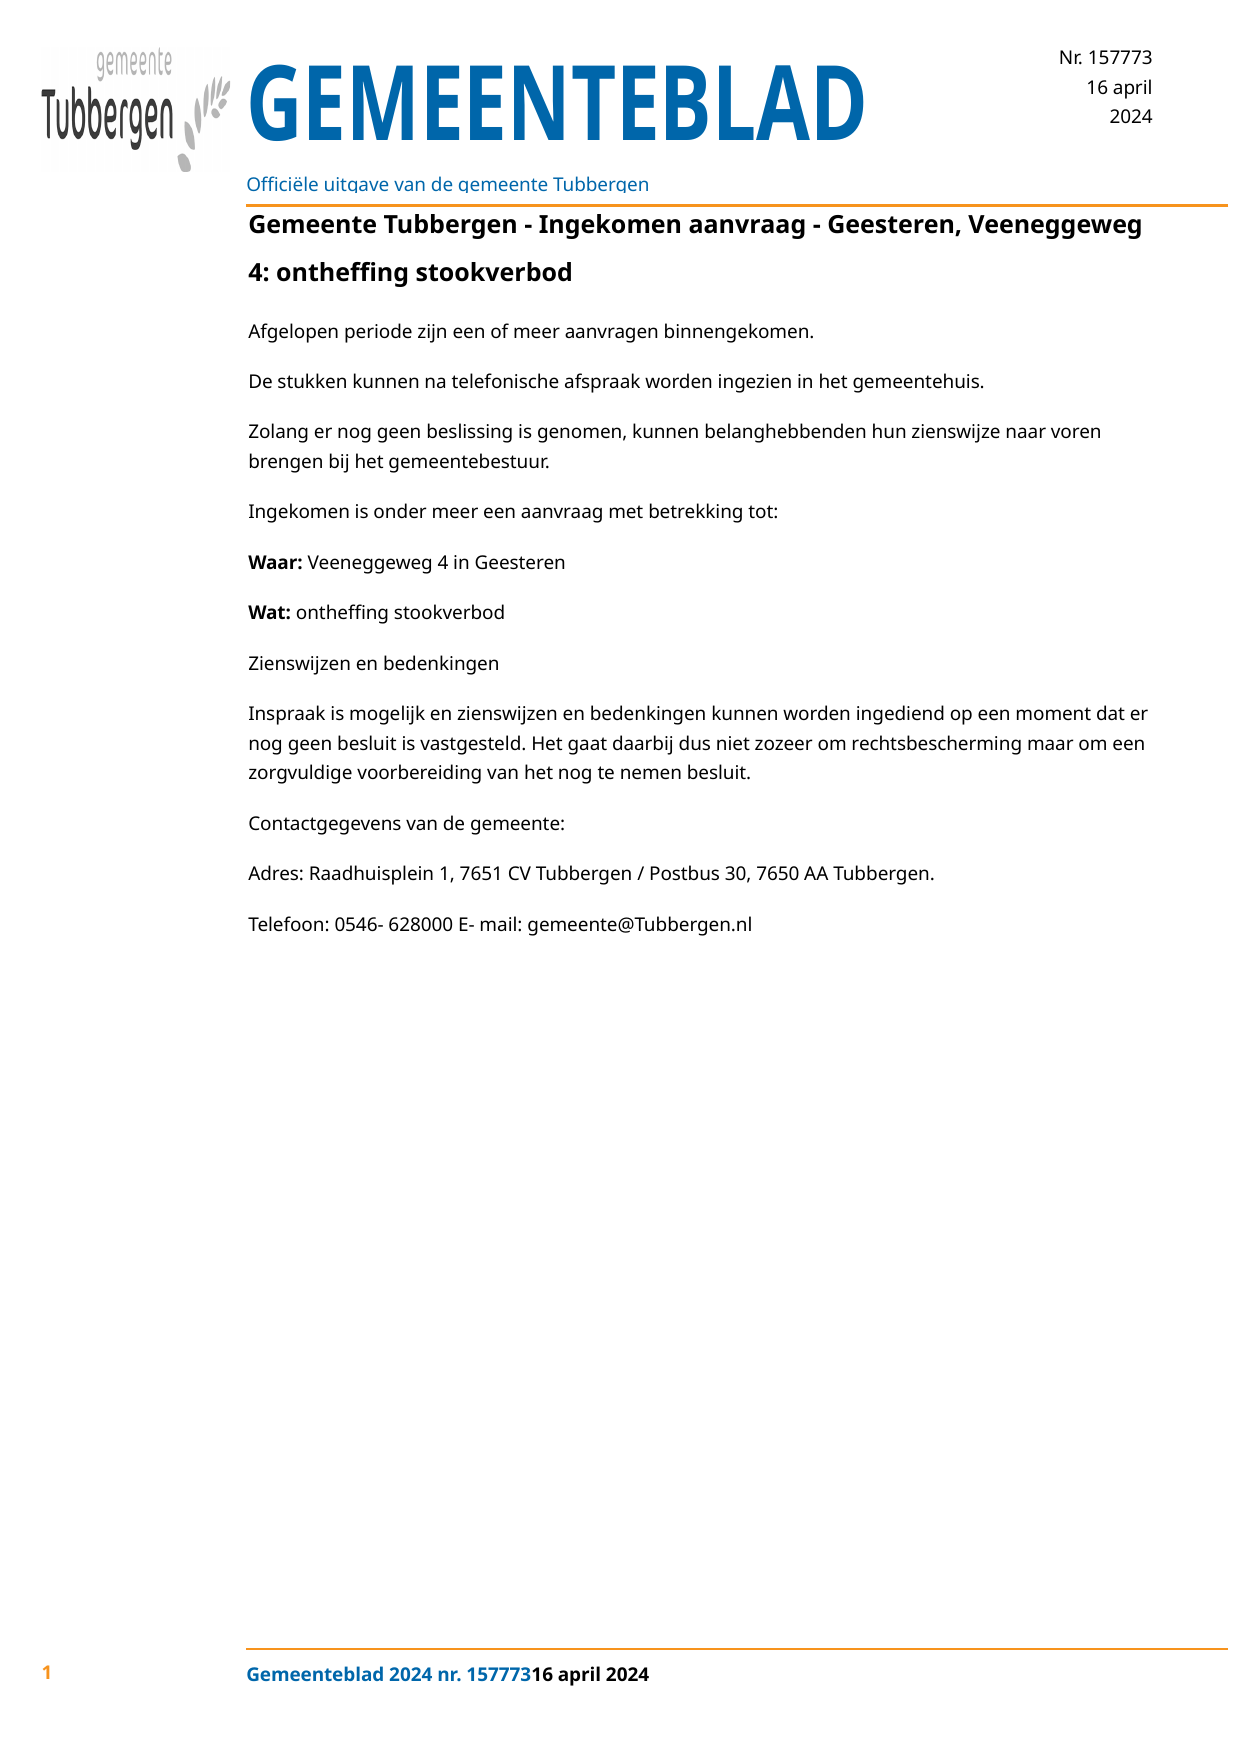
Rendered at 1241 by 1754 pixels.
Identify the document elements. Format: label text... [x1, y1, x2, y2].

text Inspraak is mogelijk en zienswijzen en bedenkingen kunnen worden ingediend op een moment dat er nog geen besluit is vastgesteld. Het gaat daarbij dus niet zozeer om rechtsbescherming maar om een zorgvuldige voorbereiding van het nog te nemen besluit. [248, 700, 1152, 785]
text Gemeente Tubbergen - Ingekomen aanvraag - Geesteren, Veeneggeweg 4: ontheffing stookverbod [248, 207, 1152, 288]
text Zienswijzen en bedenkingen [248, 650, 1152, 676]
text Telefoon: 0546- 628000 E- mail: gemeente@Tubbergen.nl [248, 911, 1152, 937]
text Afgelopen periode zijn een of meer aanvragen binnengekomen. [248, 318, 1152, 344]
text De stukken kunnen na telefonische afspraak worden ingezien in het gemeentehuis. [248, 368, 1152, 394]
text Wat: ontheffing stookverbod [248, 599, 1152, 625]
text Contactgegevens van de gemeente: [248, 810, 1152, 836]
text Ingekomen is onder meer een aanvraag met betrekking tot: [248, 499, 1152, 524]
text Waar: Veeneggeweg 4 in Geesteren [248, 549, 1152, 575]
picture [41, 47, 231, 172]
text Zolang er nog geen beslissing is genomen, kunnen belanghebbenden hun zienswijze naar voren brengen bij het gemeentebestuur. [248, 419, 1152, 474]
text Adres: Raadhuisplein 1, 7651 CV Tubbergen / Postbus 30, 7650 AA Tubbergen. [248, 860, 1152, 886]
